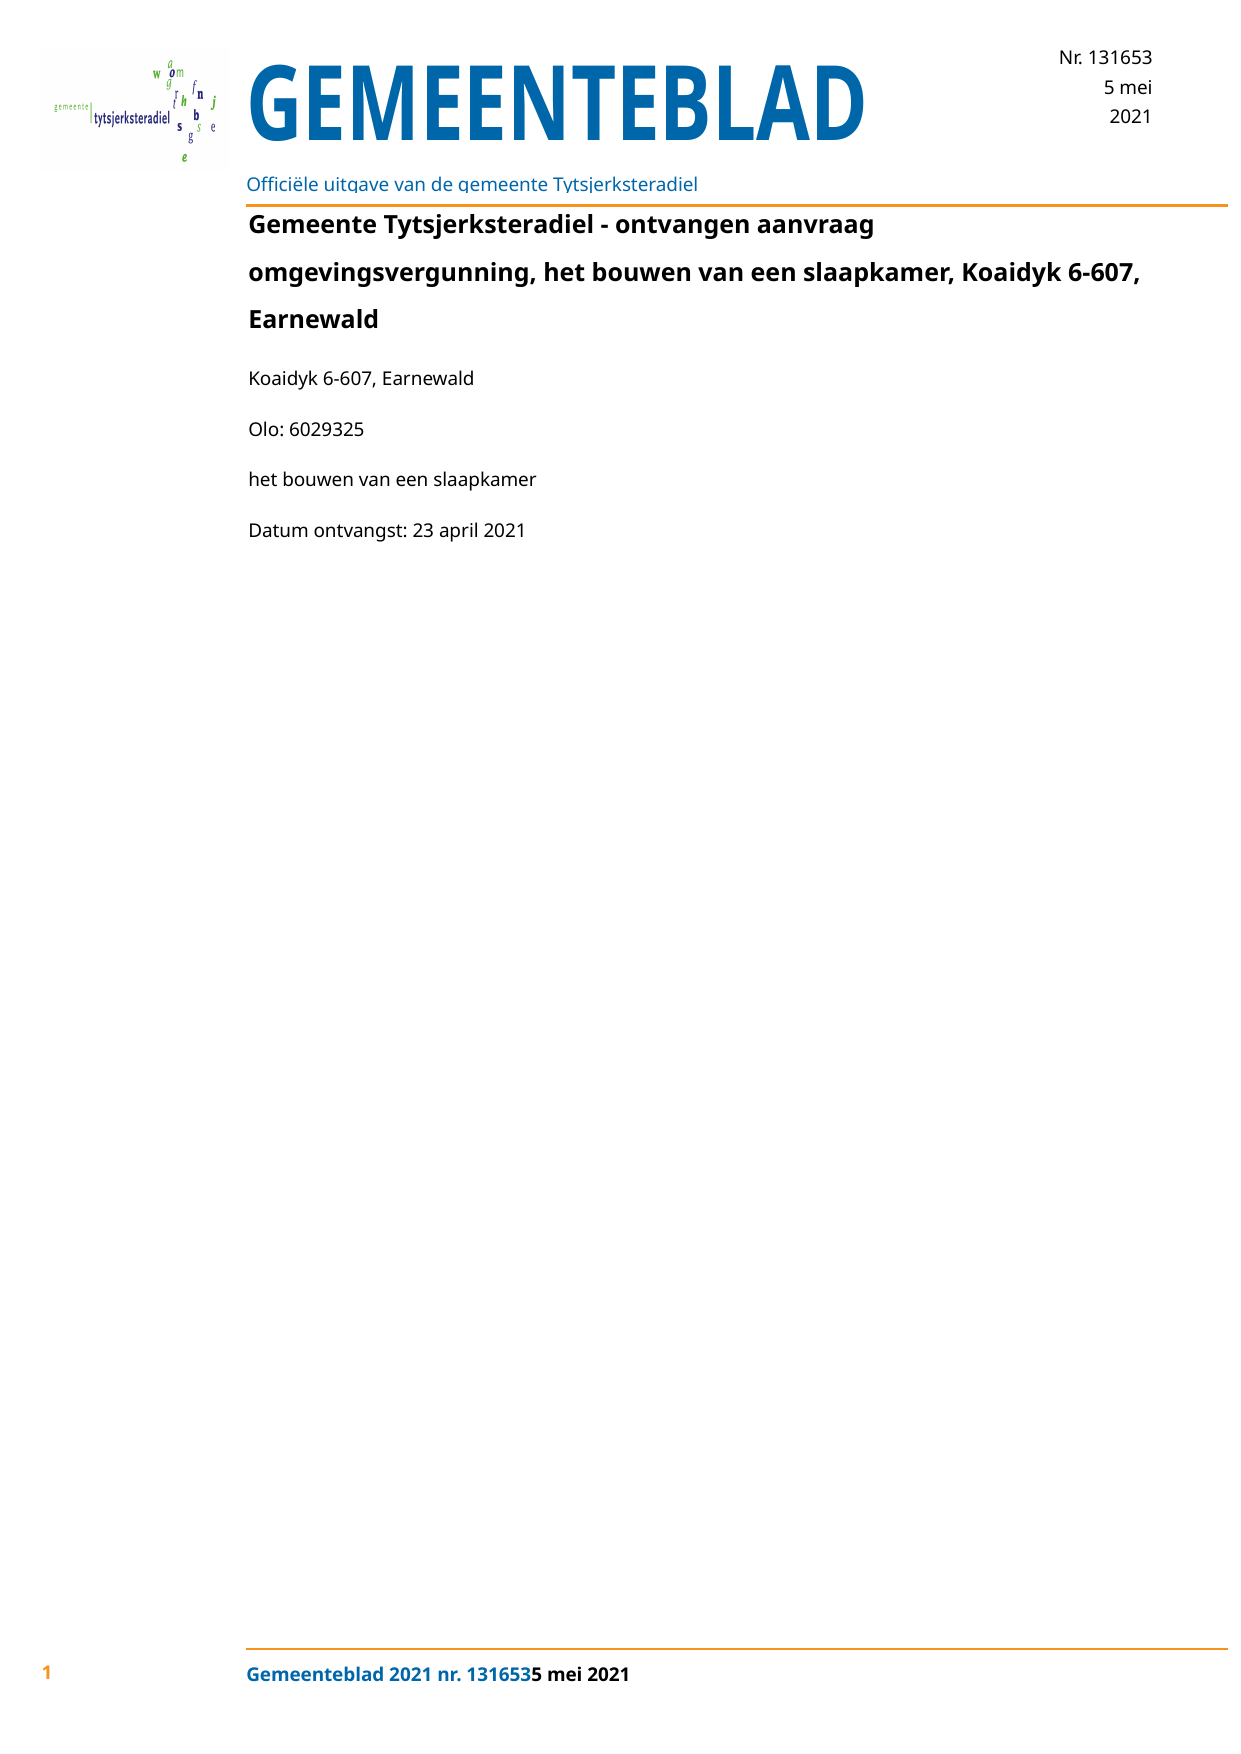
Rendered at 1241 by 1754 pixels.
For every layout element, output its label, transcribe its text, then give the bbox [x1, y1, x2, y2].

picture [41, 47, 231, 172]
text Datum ontvangst: 23 april 2021 [248, 517, 1152, 542]
text Olo: 6029325 [248, 416, 1152, 442]
text Gemeente Tytsjerksteradiel - ontvangen aanvraag omgevingsvergunning, het bouwen van een slaapkamer, Koaidyk 6-607, Earnewald [248, 207, 1152, 336]
text Koaidyk 6-607, Earnewald [248, 366, 1152, 391]
text het bouwen van een slaapkamer [248, 466, 1152, 492]
